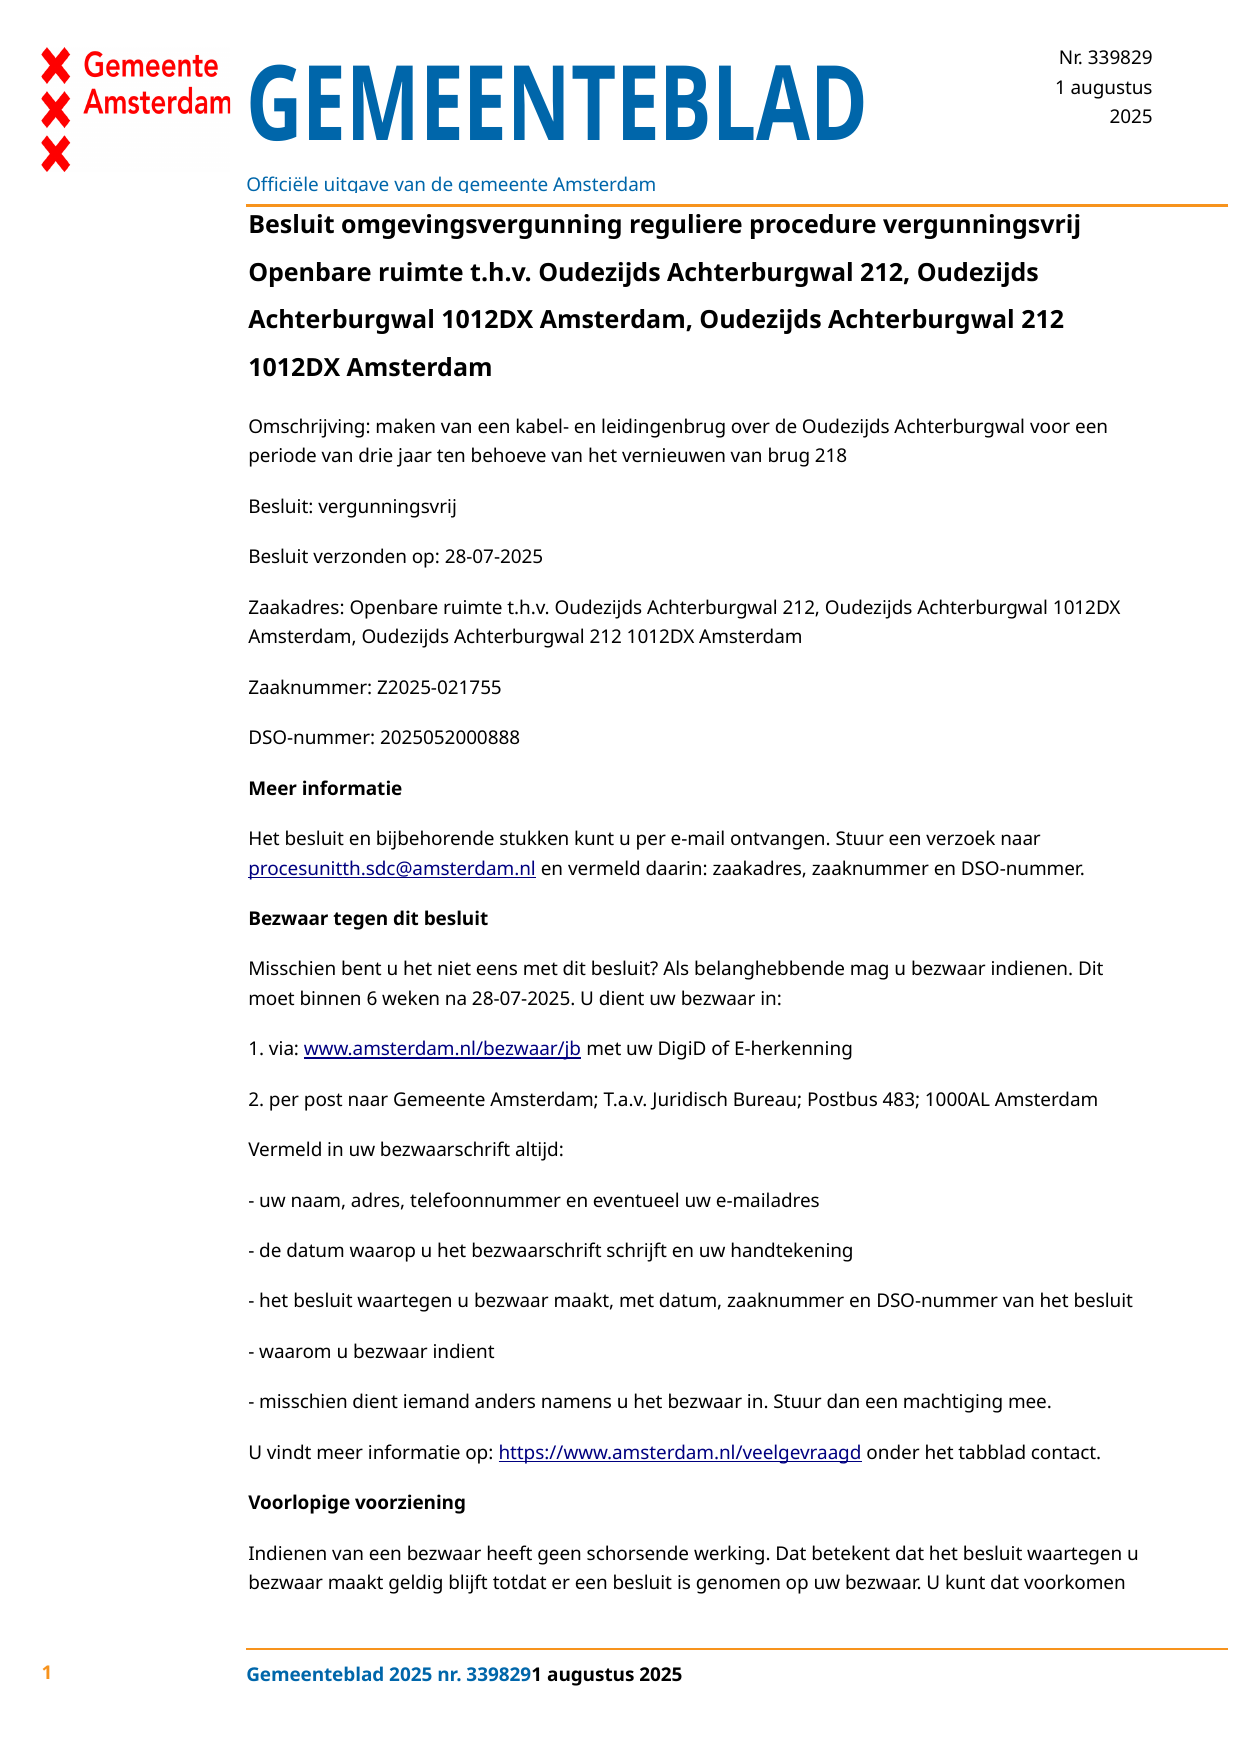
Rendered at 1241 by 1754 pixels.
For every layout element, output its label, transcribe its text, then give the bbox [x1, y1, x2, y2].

text - misschien dient iemand anders namens u het bezwaar in. Stuur dan een machtiging mee. [248, 1388, 1152, 1414]
text Vermeld in uw bezwaarschrift altijd: [248, 1136, 1152, 1162]
text Het besluit en bijbehorende stukken kunt u per e-mail ontvangen. Stuur een verzoek naar procesunitth.sdc@amsterdam.nl en vermeld daarin: zaakadres, zaaknummer en DSO-nummer. [248, 825, 1152, 881]
text - het besluit waartegen u bezwaar maakt, met datum, zaaknummer en DSO-nummer van het besluit [248, 1288, 1152, 1313]
text Bezwaar tegen dit besluit [248, 905, 1152, 931]
text U vindt meer informatie op: https://www.amsterdam.nl/veelgevraagd onder het tabblad contact. [248, 1439, 1152, 1465]
text Meer informatie [248, 775, 1152, 801]
text Voorlopige voorziening [248, 1489, 1152, 1515]
text Besluit: vergunningsvrij [248, 493, 1152, 519]
text DSO-nummer: 2025052000888 [248, 724, 1152, 750]
text Zaaknummer: Z2025-021755 [248, 674, 1152, 700]
text - uw naam, adres, telefoonnummer en eventueel uw e-mailadres [248, 1187, 1152, 1213]
text 2. per post naar Gemeente Amsterdam; T.a.v. Juridisch Bureau; Postbus 483; 1000AL Amsterdam [248, 1086, 1152, 1112]
text Besluit verzonden op: 28-07-2025 [248, 543, 1152, 569]
text - waarom u bezwaar indient [248, 1338, 1152, 1364]
text - de datum waarop u het bezwaarschrift schrijft en uw handtekening [248, 1237, 1152, 1263]
text Indienen van een bezwaar heeft geen schorsende werking. Dat betekent dat het besluit waartegen u bezwaar maakt geldig blijft totdat er een besluit is genomen op uw bezwaar. U kunt dat voorkomen [248, 1540, 1152, 1595]
text Omschrijving: maken van een kabel- en leidingenbrug over de Oudezijds Achterburgwal voor een periode van drie jaar ten behoeve van het vernieuwen van brug 218 [248, 413, 1152, 468]
text 1. via: www.amsterdam.nl/bezwaar/jb met uw DigiD of E-herkenning [248, 1036, 1152, 1061]
picture [41, 47, 231, 172]
text Zaakadres: Openbare ruimte t.h.v. Oudezijds Achterburgwal 212, Oudezijds Achterburgwal 1012DX Amsterdam, Oudezijds Achterburgwal 212 1012DX Amsterdam [248, 594, 1152, 649]
text Besluit omgevingsvergunning reguliere procedure vergunningsvrij Openbare ruimte t.h.v. Oudezijds Achterburgwal 212, Oudezijds Achterburgwal 1012DX Amsterdam, Oudezijds Achterburgwal 212 1012DX Amsterdam [248, 207, 1152, 384]
text Misschien bent u het niet eens met dit besluit? Als belanghebbende mag u bezwaar indienen. Dit moet binnen 6 weken na 28-07-2025. U dient uw bezwaar in: [248, 956, 1152, 1011]
